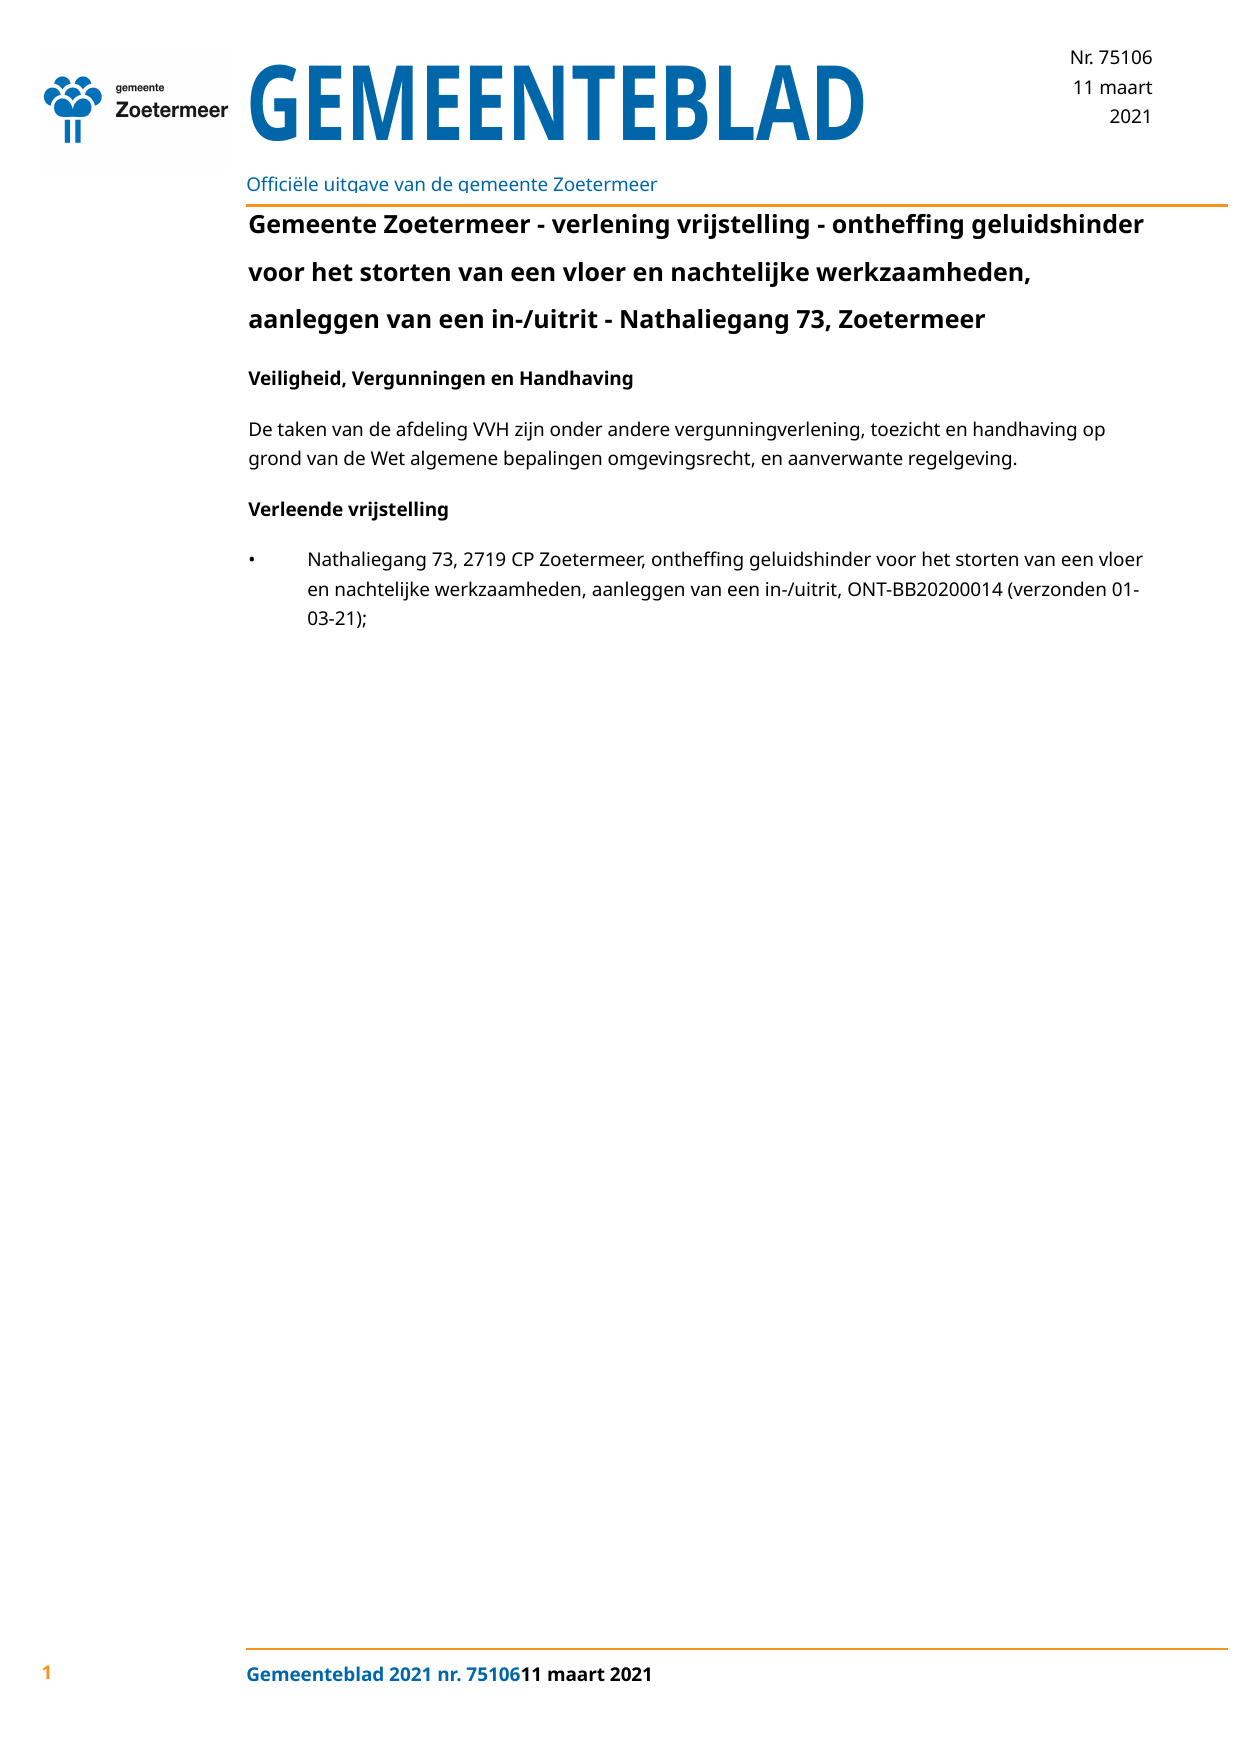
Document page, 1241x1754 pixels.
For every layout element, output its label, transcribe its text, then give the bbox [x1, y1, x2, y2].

text De taken van de afdeling VVH zijn onder andere vergunningverlening, toezicht en handhaving op grond van de Wet algemene bepalingen omgevingsrecht, en aanverwante regelgeving. [248, 416, 1152, 471]
list Nathaliegang 73, 2719 CP Zoetermeer, ontheffing geluidshinder voor het storten van een vloer en nachtelijke werkzaamheden, aanleggen van een in-/uitrit, ONT-BB20200014 (verzonden 01-03-21); [248, 546, 1152, 631]
text Gemeente Zoetermeer - verlening vrijstelling - ontheffing geluidshinder voor het storten van een vloer en nachtelijke werkzaamheden, aanleggen van een in-/uitrit - Nathaliegang 73, Zoetermeer [248, 207, 1152, 336]
text Verleende vrijstelling [248, 496, 1152, 522]
text Veiligheid, Vergunningen en Handhaving [248, 366, 1152, 391]
picture [41, 47, 231, 172]
